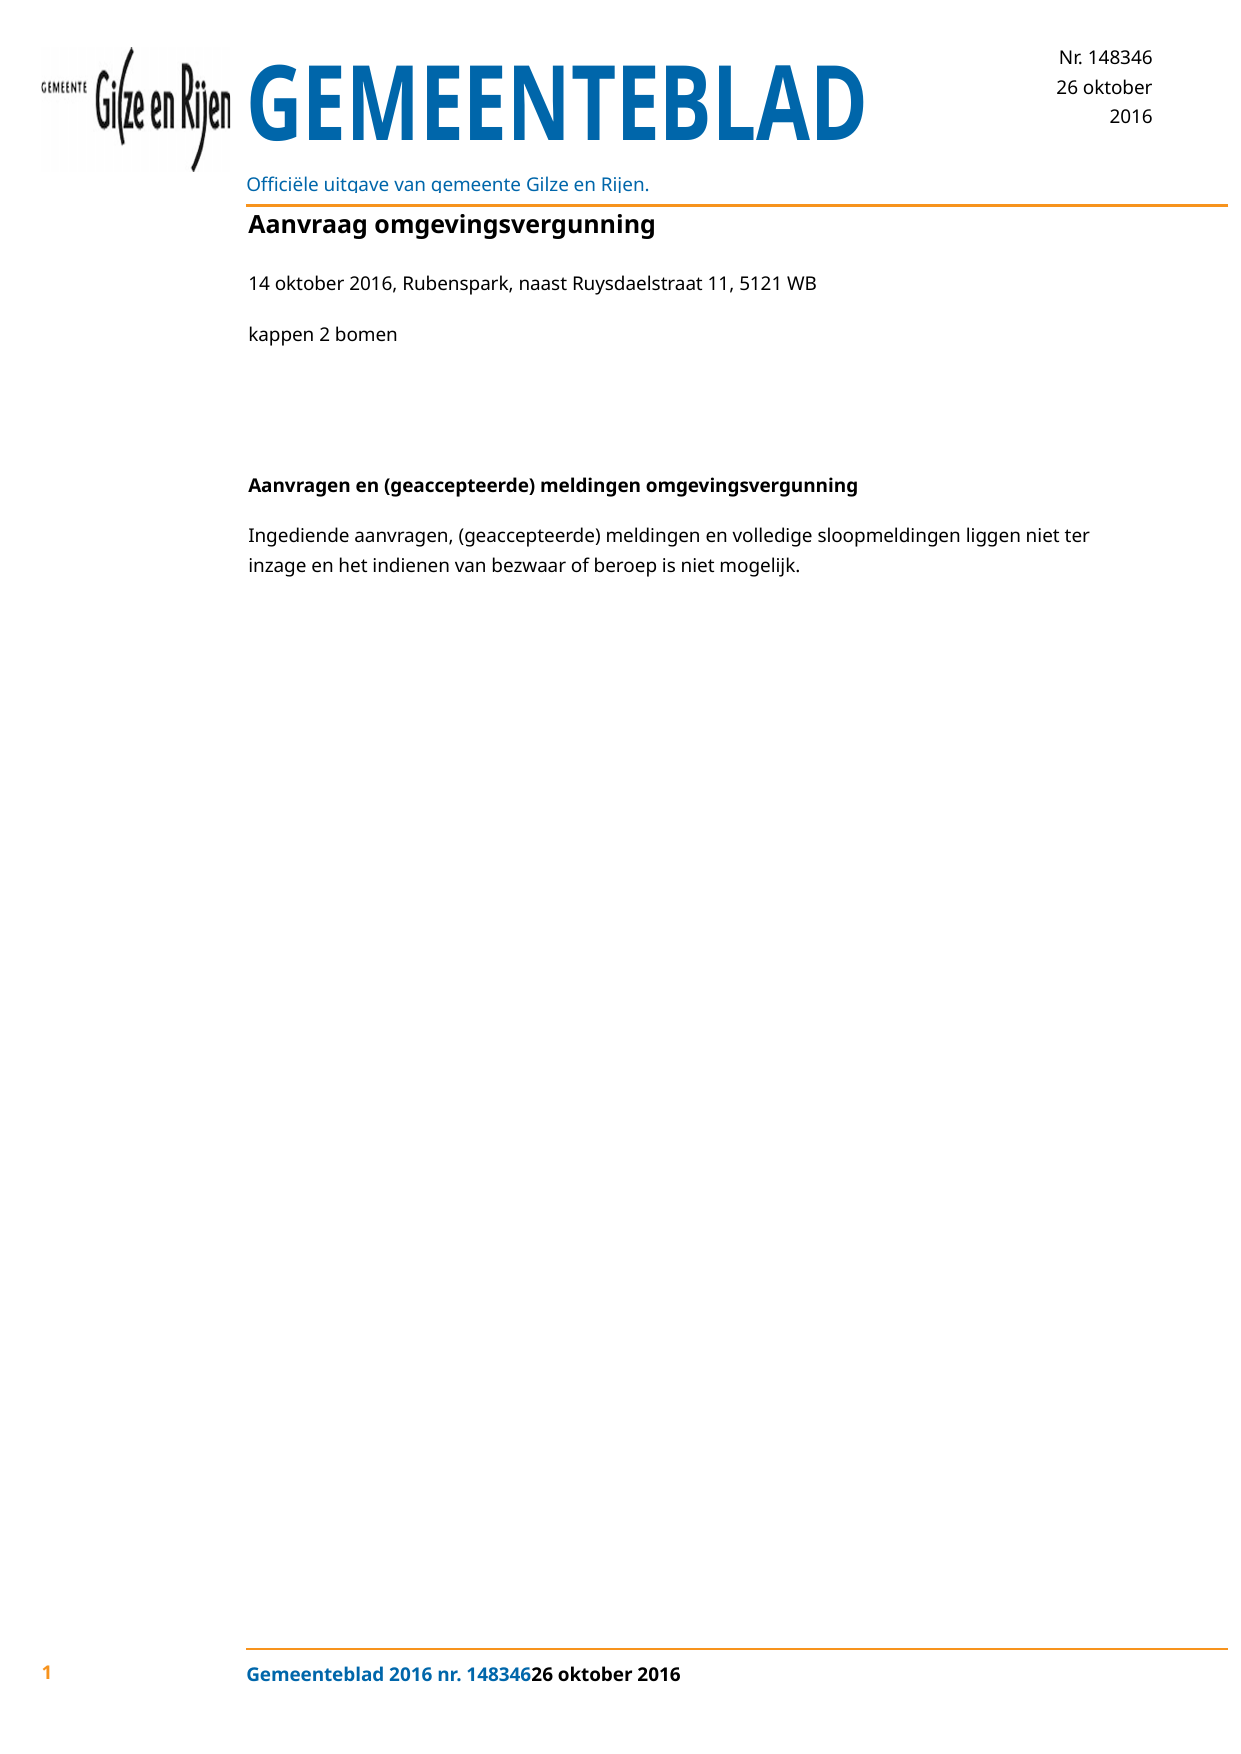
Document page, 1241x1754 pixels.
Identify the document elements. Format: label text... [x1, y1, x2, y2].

text Aanvraag omgevingsvergunning [248, 207, 1152, 241]
text kappen 2 bomen [248, 321, 1152, 346]
text Ingediende aanvragen, (geaccepteerde) meldingen en volledige sloopmeldingen liggen niet ter inzage en het indienen van bezwaar of beroep is niet mogelijk. [248, 522, 1152, 578]
text Aanvragen en (geaccepteerde) meldingen omgevingsvergunning [248, 472, 1152, 498]
text 14 oktober 2016, Rubenspark, naast Ruysdaelstraat 11, 5121 WB [248, 270, 1152, 296]
picture [41, 47, 231, 172]
